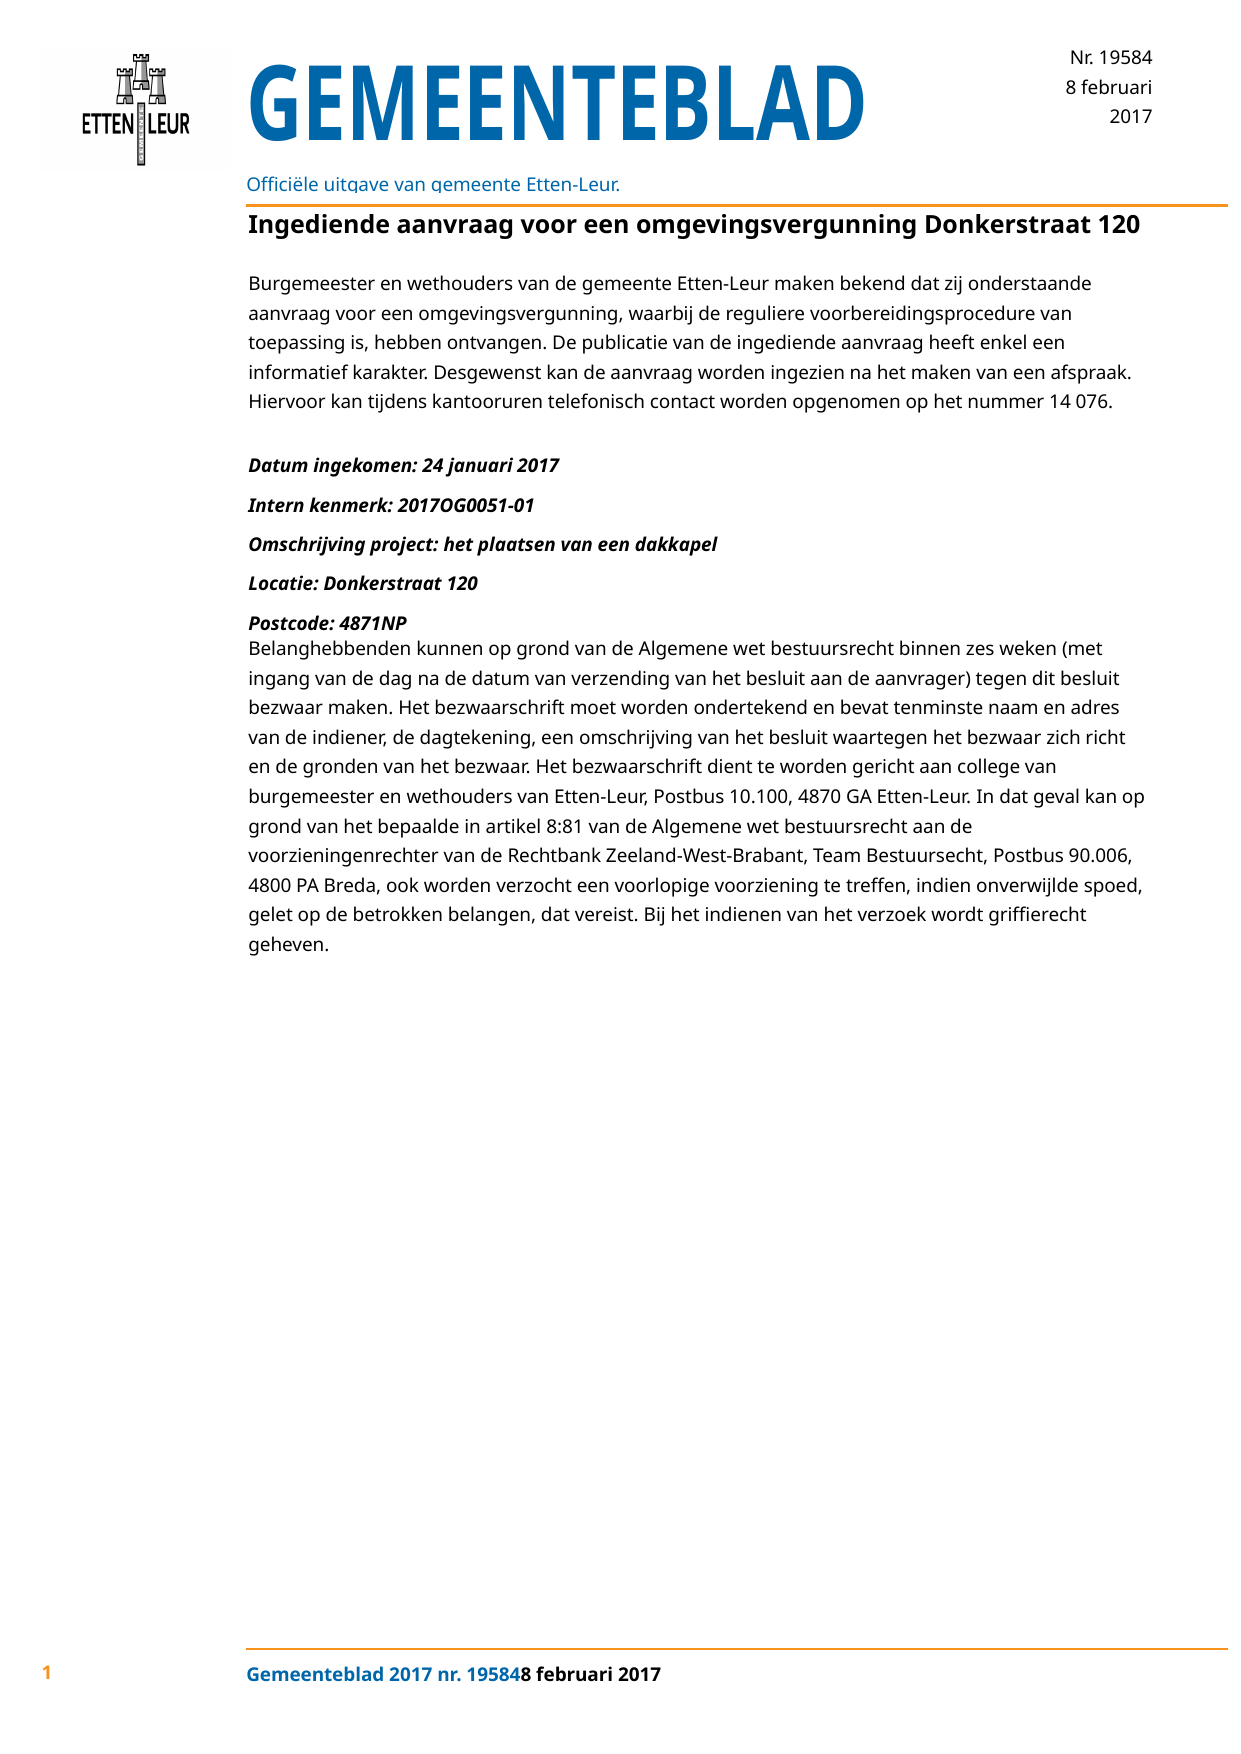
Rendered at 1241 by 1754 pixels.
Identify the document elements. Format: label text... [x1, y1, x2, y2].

text Datum ingekomen: 24 januari 2017 [248, 453, 1152, 478]
text Postcode: 4871NP [248, 610, 1152, 635]
picture [41, 47, 231, 172]
text Omschrijving project: het plaatsen van een dakkapel [248, 531, 1152, 557]
text Belanghebbenden kunnen op grond van de Algemene wet bestuursrecht binnen zes weken (met ingang van de dag na de datum van verzending van het besluit aan de aanvrager) tegen dit besluit bezwaar maken. Het bezwaarschrift moet worden ondertekend en bevat tenminste naam en adres van de indiener, de dagtekening, een omschrijving van het besluit waartegen het bezwaar zich richt en de gronden van het bezwaar. Het bezwaarschrift dient te worden gericht aan college van burgemeester en wethouders van Etten-Leur, Postbus 10.100, 4870 GA Etten-Leur. In dat geval kan op grond van het bepaalde in artikel 8:81 van de Algemene wet bestuursrecht aan de voorzieningenrechter van de Rechtbank Zeeland-West-Brabant, Team Bestuursecht, Postbus 90.006, 4800 PA Breda, ook worden verzocht een voorlopige voorziening te treffen, indien onverwijlde spoed, gelet op de betrokken belangen, dat vereist. Bij het indienen van het verzoek wordt griffierecht geheven. [248, 635, 1152, 957]
text Intern kenmerk: 2017OG0051-01 [248, 492, 1152, 518]
text Burgemeester en wethouders van de gemeente Etten-Leur maken bekend dat zij onderstaande aanvraag voor een omgevingsvergunning, waarbij de reguliere voorbereidingsprocedure van toepassing is, hebben ontvangen. De publicatie van de ingediende aanvraag heeft enkel een informatief karakter. Desgewenst kan de aanvraag worden ingezien na het maken van een afspraak. Hiervoor kan tijdens kantooruren telefonisch contact worden opgenomen op het nummer 14 076. [248, 270, 1152, 414]
text Locatie: Donkerstraat 120 [248, 570, 1152, 596]
text Ingediende aanvraag voor een omgevingsvergunning Donkerstraat 120 [248, 207, 1152, 241]
